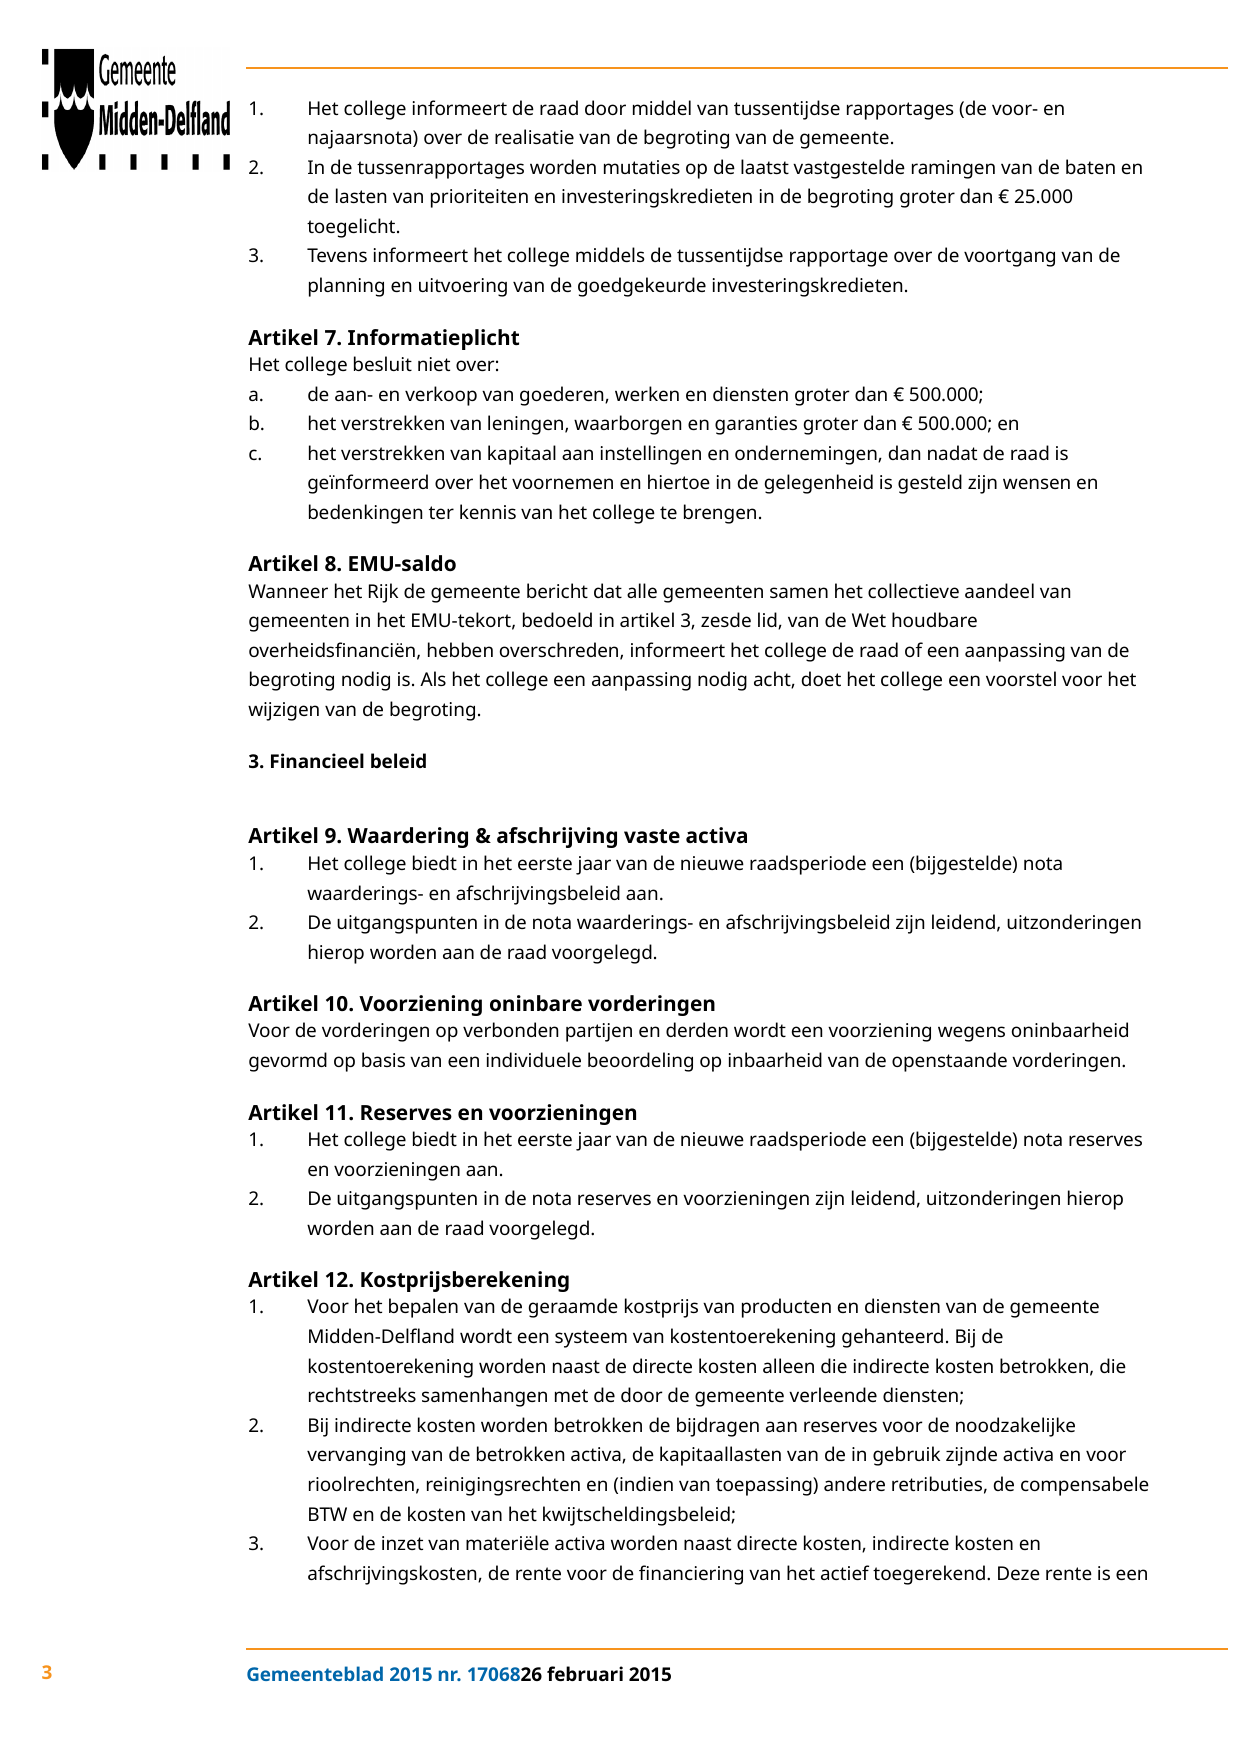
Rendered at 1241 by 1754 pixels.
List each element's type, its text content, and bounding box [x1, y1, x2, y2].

list De uitgangspunten in de nota waarderings- en afschrijvingsbeleid zijn leidend, uitzonderingen hierop worden aan de raad voorgelegd. [248, 909, 1152, 964]
list Het college biedt in het eerste jaar van de nieuwe raadsperiode een (bijgestelde) nota reserves en voorzieningen aan. [248, 1126, 1152, 1181]
list het verstrekken van leningen, waarborgen en garanties groter dan € 500.000; en [248, 410, 1152, 436]
text Wanneer het Rijk de gemeente bericht dat alle gemeenten samen het collectieve aandeel van gemeenten in het EMU-tekort, bedoeld in artikel 3, zesde lid, van de Wet houdbare overheidsfinanciën, hebben overschreden, informeert het college de raad of een aanpassing van de begroting nodig is. Als het college een aanpassing nodig acht, doet het college een voorstel voor het wijzigen van de begroting. [248, 578, 1152, 722]
text Voor de vorderingen op verbonden partijen en derden wordt een voorziening wegens oninbaarheid gevormd op basis van een individuele beoordeling op inbaarheid van de openstaande vorderingen. [248, 1018, 1152, 1073]
text Artikel 9. Waardering & afschrijving vaste activa [248, 822, 1152, 850]
list Voor de inzet van materiële activa worden naast directe kosten, indirecte kosten en afschrijvingskosten, de rente voor de financiering van het actief toegerekend. Deze rente is een [248, 1530, 1152, 1586]
list Bij indirecte kosten worden betrokken de bijdragen aan reserves voor de noodzakelijke vervanging van de betrokken activa, de kapitaallasten van de in gebruik zijnde activa en voor rioolrechten, reinigingsrechten en (indien van toepassing) andere retributies, de compensabele BTW en de kosten van het kwijtscheldingsbeleid; [248, 1412, 1152, 1527]
text Artikel 12. Kostprijsberekening [248, 1265, 1152, 1294]
text Artikel 8. EMU-saldo [248, 549, 1152, 578]
text Het college besluit niet over: [248, 351, 1152, 377]
text 3. Financieel beleid [248, 747, 1152, 775]
list het verstrekken van kapitaal aan instellingen en ondernemingen, dan nadat de raad is geïnformeerd over het voornemen en hiertoe in de gelegenheid is gesteld zijn wensen en bedenkingen ter kennis van het college te brengen. [248, 440, 1152, 525]
text Artikel 7. Informatieplicht [248, 323, 1152, 351]
list Het college informeert de raad door middel van tussentijdse rapportages (de voor- en najaarsnota) over de realisatie van de begroting van de gemeente. [248, 95, 1152, 150]
list In de tussenrapportages worden mutaties op de laatst vastgestelde ramingen van de baten en de lasten van prioriteiten en investeringskredieten in de begroting groter dan € 25.000 toegelicht. [248, 154, 1152, 239]
list Voor het bepalen van de geraamde kostprijs van producten en diensten van de gemeente Midden-Delfland wordt een systeem van kostentoerekening gehanteerd. Bij de kostentoerekening worden naast de directe kosten alleen die indirecte kosten betrokken, die rechtstreeks samenhangen met de door de gemeente verleende diensten; [248, 1294, 1152, 1408]
list de aan- en verkoop van goederen, werken en diensten groter dan € 500.000; [248, 381, 1152, 406]
text Artikel 10. Voorziening oninbare vorderingen [248, 989, 1152, 1018]
text Artikel 11. Reserves en voorzieningen [248, 1098, 1152, 1126]
list Het college biedt in het eerste jaar van de nieuwe raadsperiode een (bijgestelde) nota waarderings- en afschrijvingsbeleid aan. [248, 850, 1152, 905]
list Tevens informeert het college middels de tussentijdse rapportage over de voortgang van de planning en uitvoering van de goedgekeurde investeringskredieten. [248, 243, 1152, 298]
picture [41, 47, 231, 172]
list De uitgangspunten in de nota reserves en voorzieningen zijn leidend, uitzonderingen hierop worden aan de raad voorgelegd. [248, 1185, 1152, 1241]
